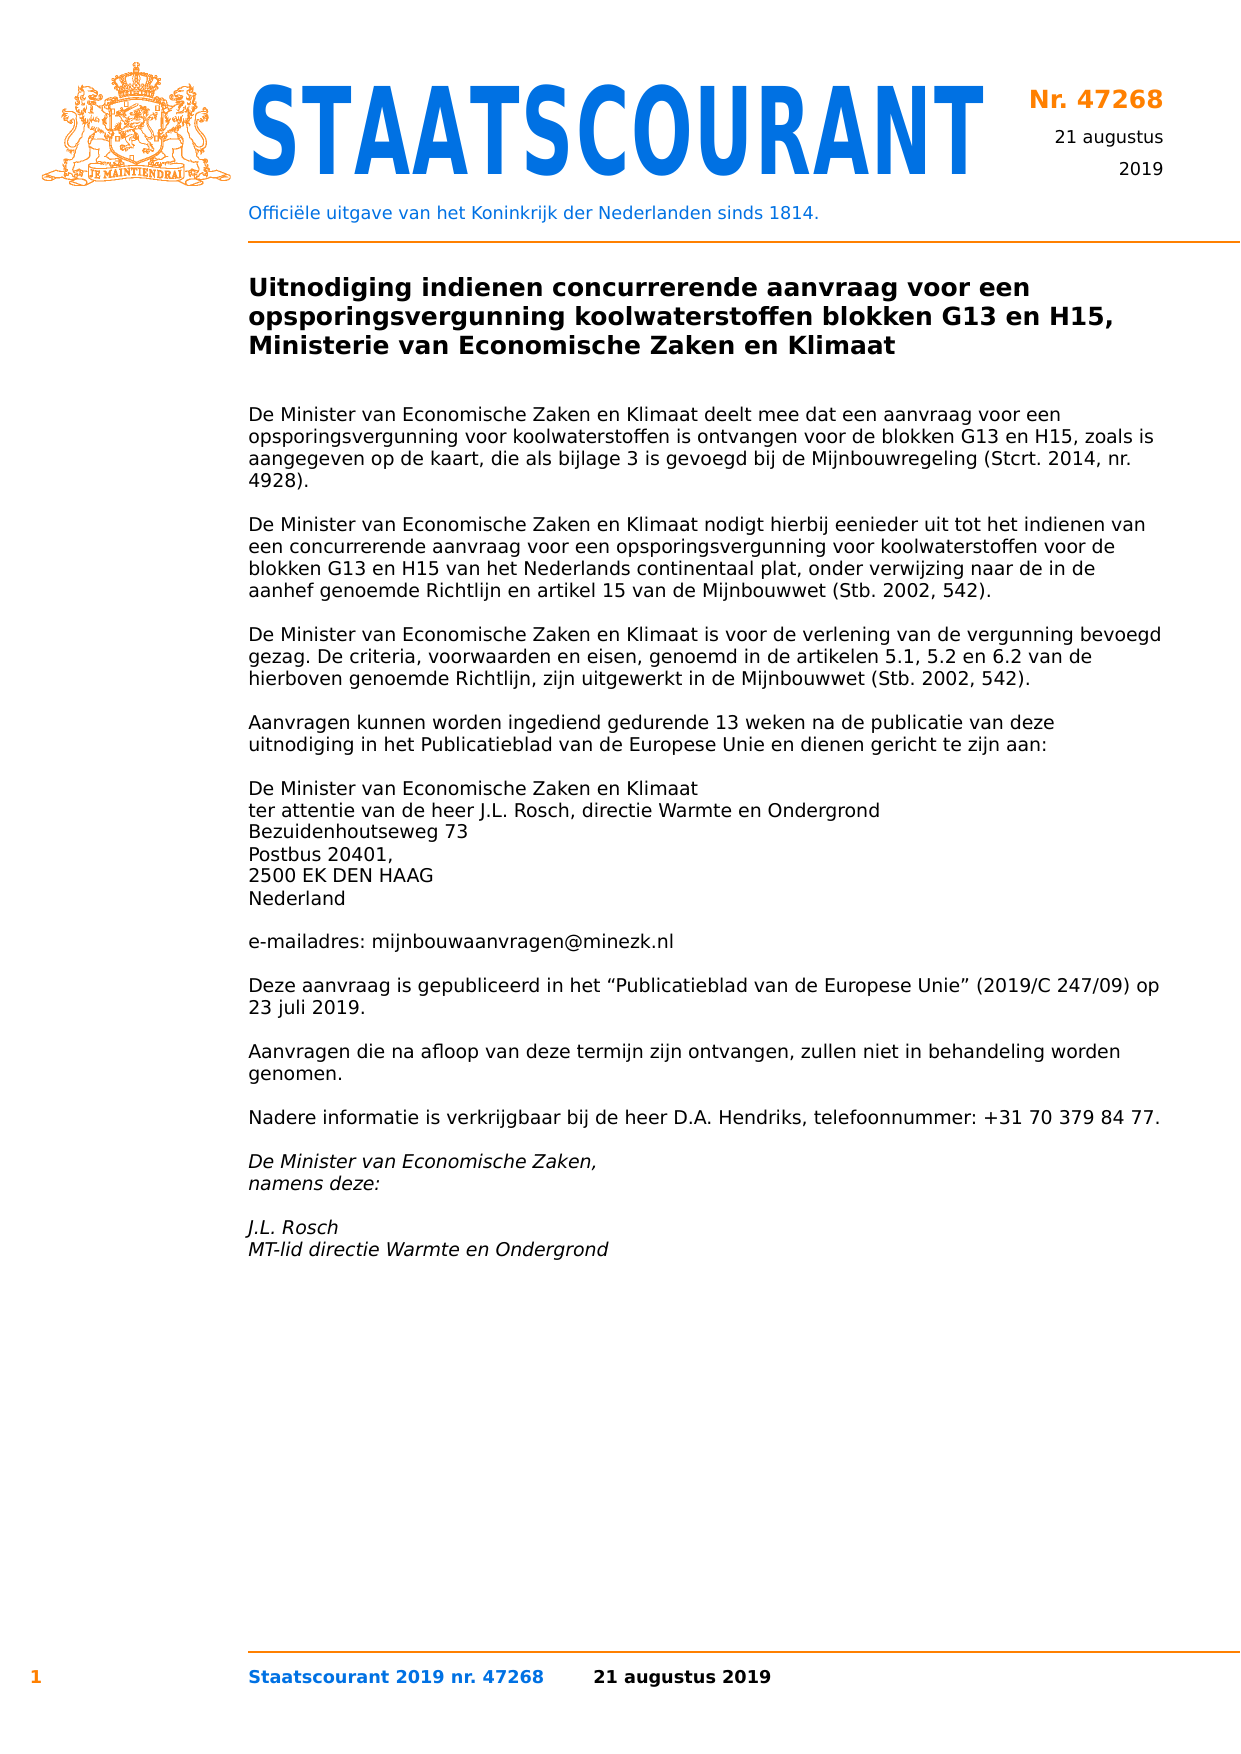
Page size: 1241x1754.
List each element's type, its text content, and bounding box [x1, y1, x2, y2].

text De Minister van Economische Zaken, namens deze: J.L. Rosch MT-lid directie Warmte en Ondergrond [248, 1151, 1163, 1261]
table_header STAATSCOURANT [248, 62, 998, 203]
table_cell 21 augustus [998, 121, 1240, 153]
picture [41, 62, 231, 186]
text Deze aanvraag is gepubliceerd in het “Publicatieblad van de Europese Unie” (2019/C 247/09) op 23 juli 2019. [248, 975, 1163, 1019]
text ter attentie van de heer J.L. Rosch, directie Warmte en Ondergrond [248, 799, 1163, 821]
table_cell Officiële uitgave van het Koninkrijk der Nederlanden sinds 1814. [248, 203, 1240, 241]
table_header [25, 62, 248, 241]
text Nadere informatie is verkrijgbaar bij de heer D.A. Hendriks, telefoonnummer: +31 70 379 84 77. [248, 1107, 1163, 1129]
table_header Nr. 47268 [998, 62, 1240, 121]
text De Minister van Economische Zaken en Klimaat [248, 777, 1163, 799]
text e-mailadres: mijnbouwaanvragen@minezk.nl [248, 931, 1163, 953]
subtitle Uitnodiging indienen concurrerende aanvraag voor een opsporingsvergunning koolwaterstoffen blokken G13 en H15, Ministerie van Economische Zaken en Klimaat [248, 273, 1163, 361]
table_cell 2019 [998, 153, 1240, 203]
text De Minister van Economische Zaken en Klimaat is voor de verlening van de vergunning bevoegd gezag. De criteria, voorwaarden en eisen, genoemd in de artikelen 5.1, 5.2 en 6.2 van de hierboven genoemde Richtlijn, zijn uitgewerkt in de Mijnbouwwet (Stb. 2002, 542). [248, 624, 1163, 690]
text Bezuidenhoutseweg 73 [248, 821, 1163, 843]
text Postbus 20401, [248, 843, 1163, 865]
text De Minister van Economische Zaken en Klimaat nodigt hierbij eenieder uit tot het indienen van een concurrerende aanvraag voor een opsporingsvergunning voor koolwaterstoffen voor de blokken G13 en H15 van het Nederlands continentaal plat, onder verwijzing naar de in de aanhef genoemde Richtlijn en artikel 15 van de Mijnbouwwet (Stb. 2002, 542). [248, 514, 1163, 602]
text Nederland [248, 887, 1163, 909]
text Aanvragen die na afloop van deze termijn zijn ontvangen, zullen niet in behandeling worden genomen. [248, 1041, 1163, 1085]
text Aanvragen kunnen worden ingediend gedurende 13 weken na de publicatie van deze uitnodiging in het Publicatieblad van de Europese Unie en dienen gericht te zijn aan: [248, 712, 1163, 756]
text De Minister van Economische Zaken en Klimaat deelt mee dat een aanvraag voor een opsporingsvergunning voor koolwaterstoffen is ontvangen voor de blokken G13 en H15, zoals is aangegeven op de kaart, die als bijlage 3 is gevoegd bij de Mijnbouwregeling (Stcrt. 2014, nr. 4928). [248, 404, 1163, 492]
text 2500 EK DEN HAAG [248, 865, 1163, 887]
